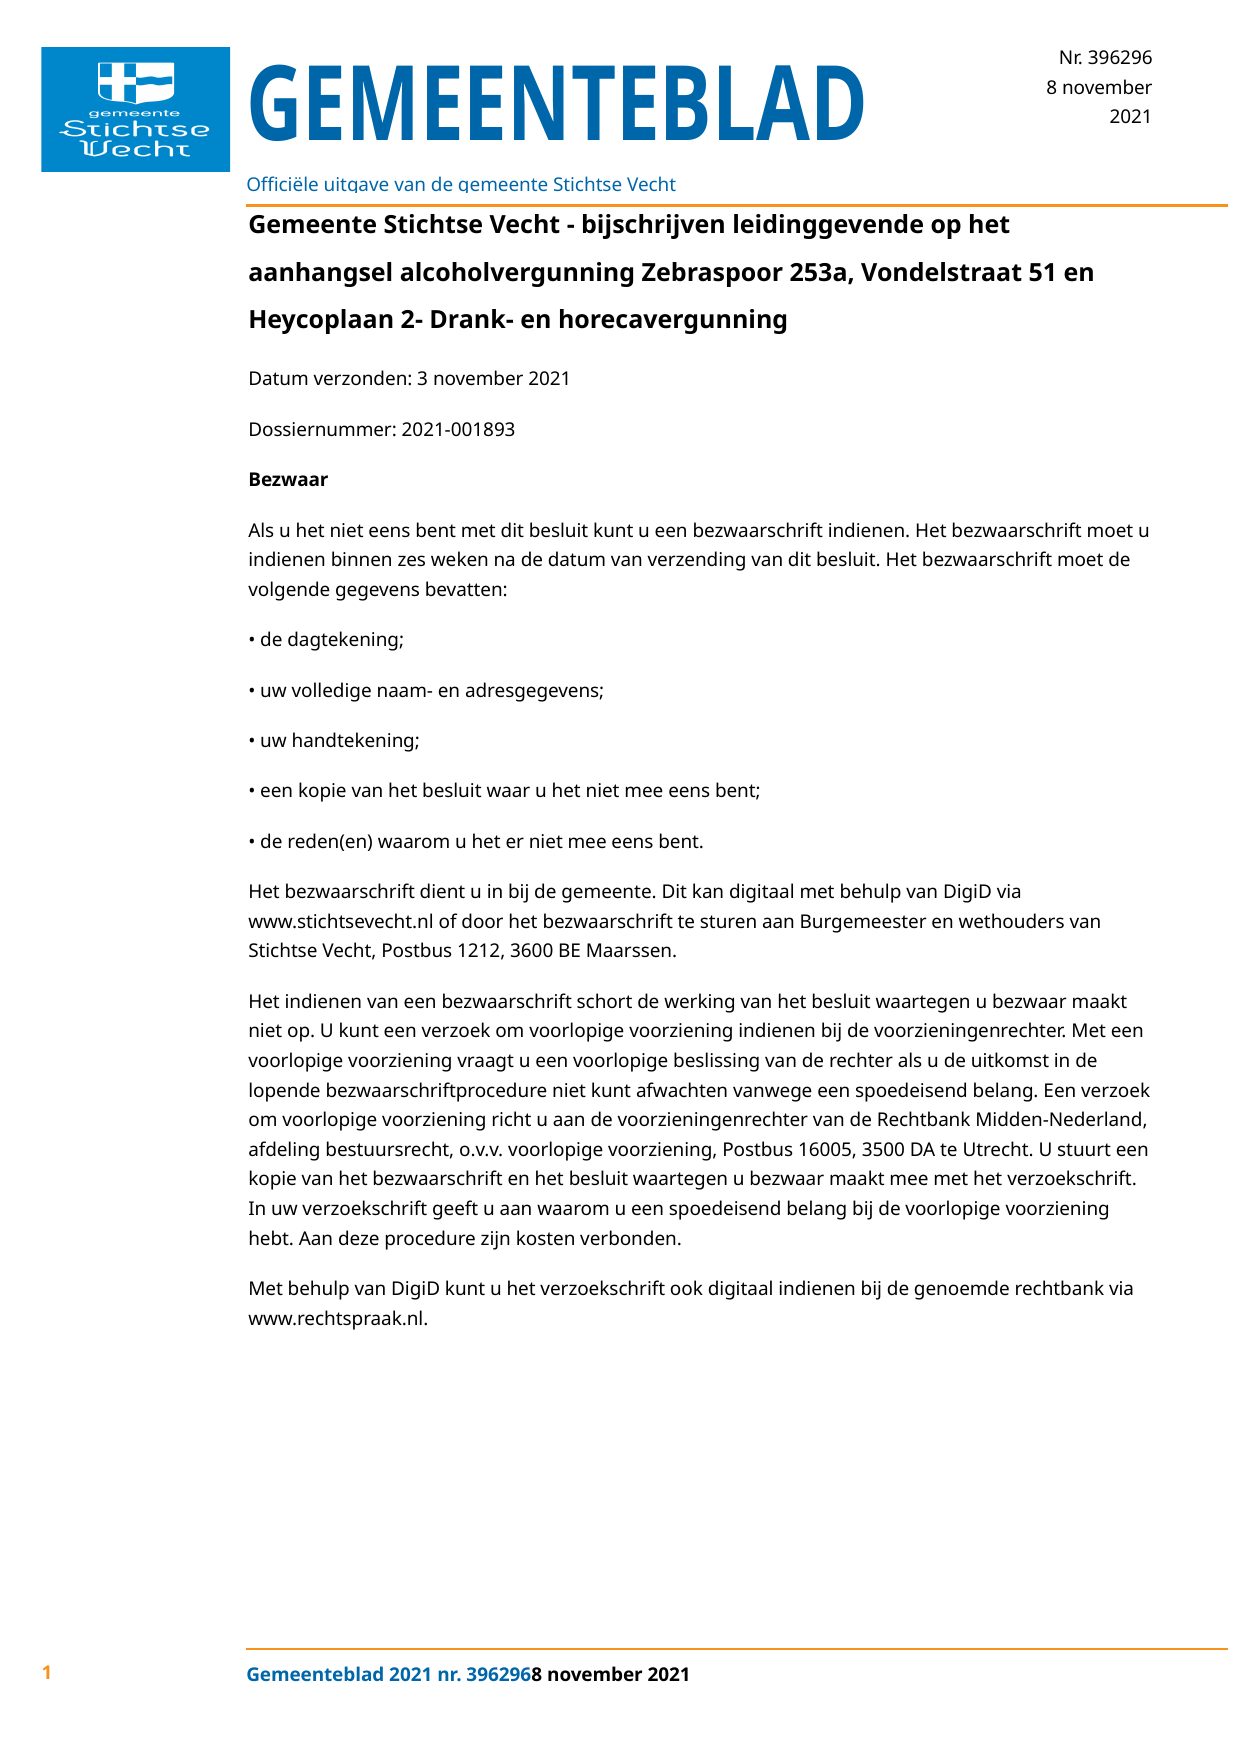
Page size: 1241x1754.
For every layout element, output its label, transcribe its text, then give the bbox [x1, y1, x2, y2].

picture [137, 63, 174, 103]
text Bezwaar [248, 466, 1152, 492]
text Gemeente Stichtse Vecht - bijschrijven leidinggevende op het aanhangsel alcoholvergunning Zebraspoor 253a, Vondelstraat 51 en Heycoplaan 2- Drank- en horecavergunning [248, 207, 1152, 336]
text • de dagtekening; [248, 626, 1152, 652]
text Met behulp van DigiD kunt u het verzoekschrift ook digitaal indienen bij de genoemde rechtbank via www.rechtspraak.nl. [248, 1275, 1152, 1330]
text Dossiernummer: 2021-001893 [248, 416, 1152, 442]
text • de reden(en) waarom u het er niet mee eens bent. [248, 828, 1152, 854]
text Datum verzonden: 3 november 2021 [248, 366, 1152, 391]
text Het indienen van een bezwaarschrift schort de werking van het besluit waartegen u bezwaar maakt niet op. U kunt een verzoek om voorlopige voorziening indienen bij de voorzieningenrechter. Met een voorlopige voorziening vraagt u een voorlopige beslissing van de rechter als u de uitkomst in de lopende bezwaarschriftprocedure niet kunt afwachten vanwege een spoedeisend belang. Een verzoek om voorlopige voorziening richt u aan de voorzieningenrechter van de Rechtbank Midden-Nederland, afdeling bestuursrecht, o.v.v. voorlopige voorziening, Postbus 16005, 3500 DA te Utrecht. U stuurt een kopie van het bezwaarschrift en het besluit waartegen u bezwaar maakt mee met het verzoekschrift. In uw verzoekschrift geeft u aan waarom u een spoedeisend belang bij de voorlopige voorziening hebt. Aan deze procedure zijn kosten verbonden. [248, 988, 1152, 1250]
text • uw volledige naam- en adresgegevens; [248, 677, 1152, 702]
picture [99, 63, 135, 101]
text • uw handtekening; [248, 727, 1152, 753]
text • een kopie van het besluit waar u het niet mee eens bent; [248, 778, 1152, 803]
text Als u het niet eens bent met dit besluit kunt u een bezwaarschrift indienen. Het bezwaarschrift moet u indienen binnen zes weken na de datum van verzending van dit besluit. Het bezwaarschrift moet de volgende gegevens bevatten: [248, 517, 1152, 602]
text Het bezwaarschrift dient u in bij de gemeente. Dit kan digitaal met behulp van DigiD via www.stichtsevecht.nl of door het bezwaarschrift te sturen aan Burgemeester en wethouders van Stichtse Vecht, Postbus 1212, 3600 BE Maarssen. [248, 878, 1152, 963]
